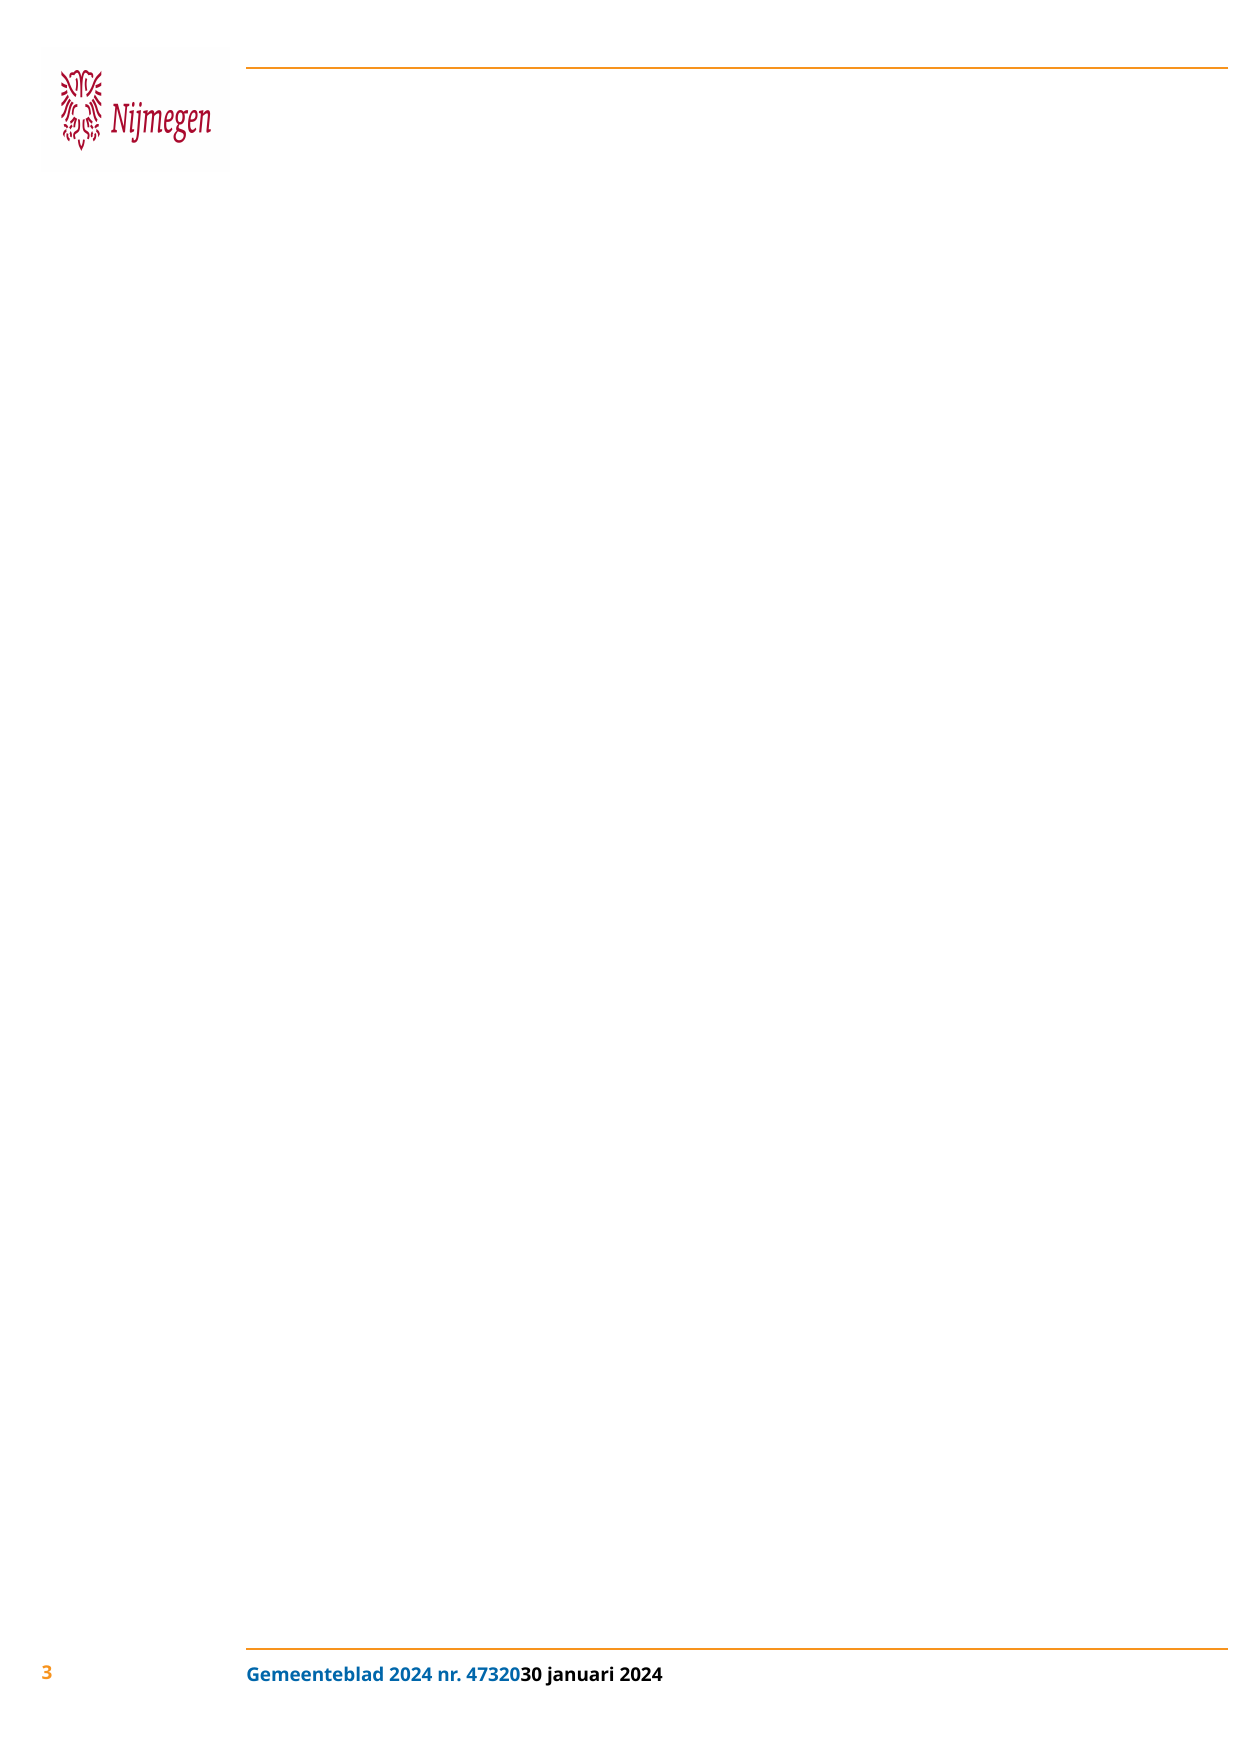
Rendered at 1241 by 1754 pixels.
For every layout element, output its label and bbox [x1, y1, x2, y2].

picture [41, 47, 231, 172]
